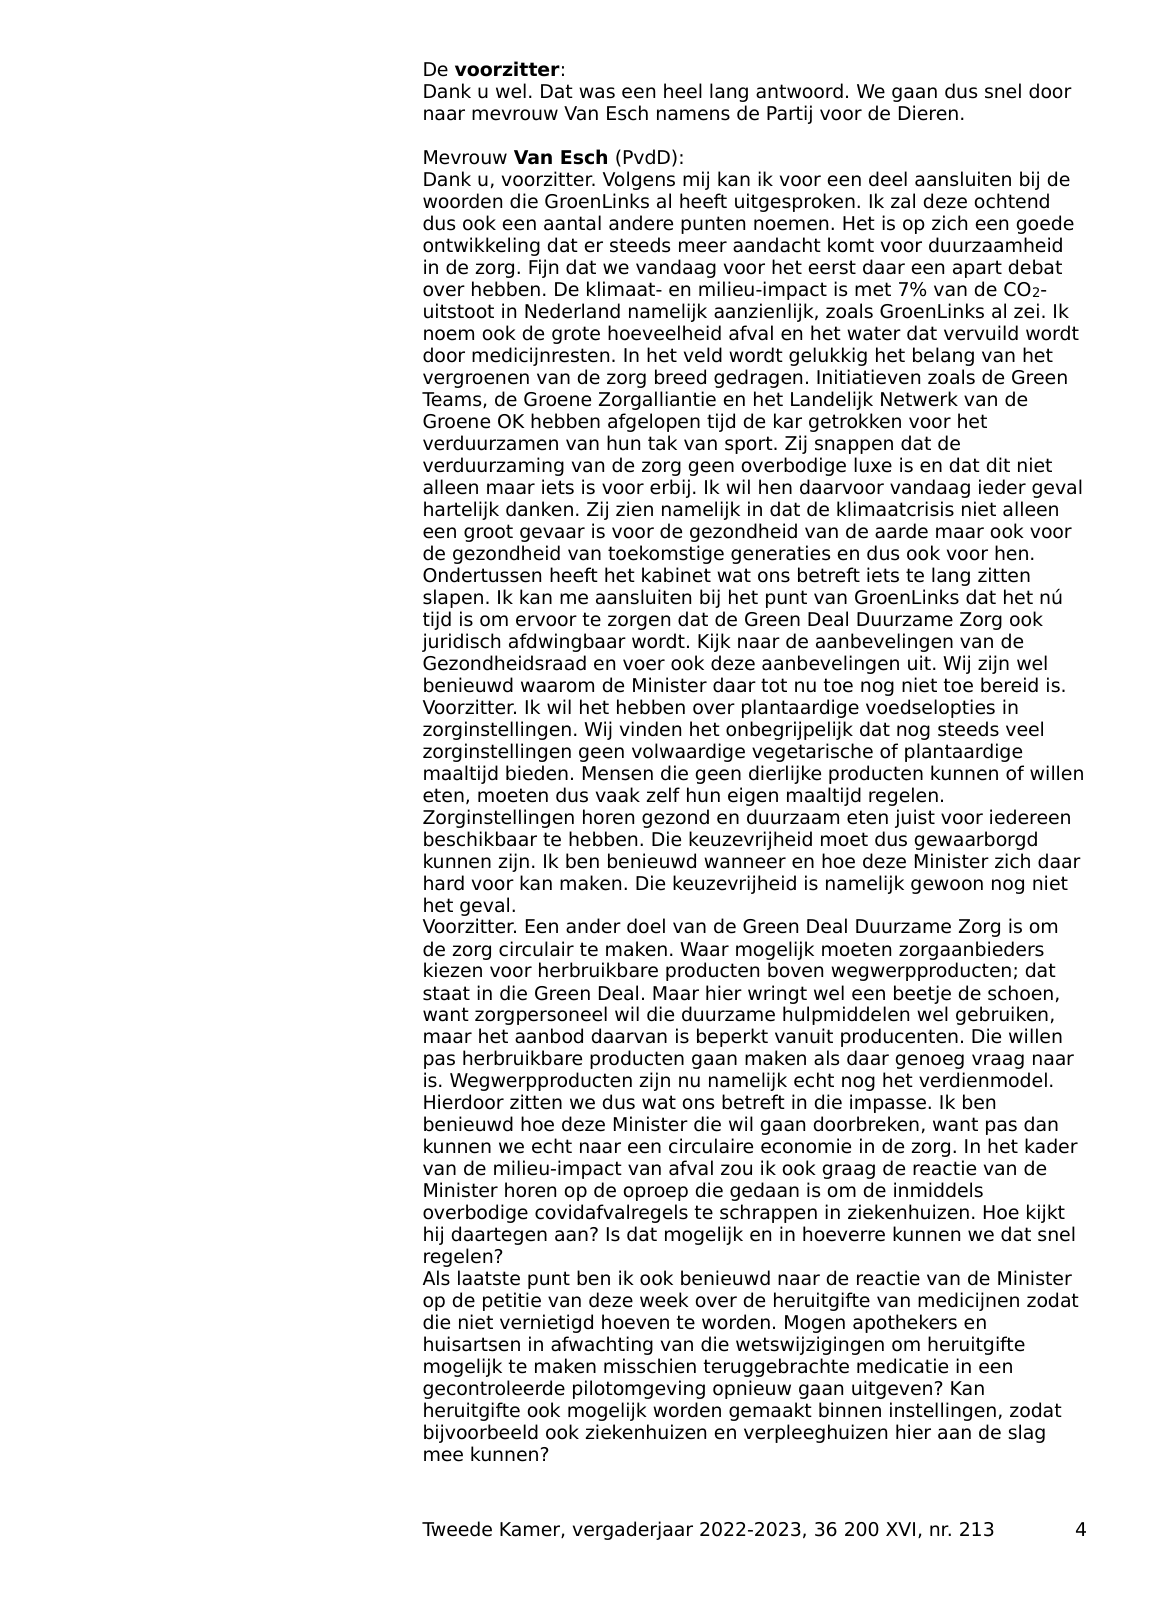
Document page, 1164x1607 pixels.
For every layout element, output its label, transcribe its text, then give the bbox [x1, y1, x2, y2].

text Voorzitter. Ik wil het hebben over plantaardige voedselopties in zorginstellingen. Wij vinden het onbegrijpelijk dat nog steeds veel zorginstellingen geen volwaardige vegetarische of plantaardige maaltijd bieden. Mensen die geen dierlijke producten kunnen of willen eten, moeten dus vaak zelf hun eigen maaltijd regelen. Zorginstellingen horen gezond en duurzaam eten juist voor iedereen beschikbaar te hebben. Die keuzevrijheid moet dus gewaarborgd kunnen zijn. Ik ben benieuwd wanneer en hoe deze Minister zich daar hard voor kan maken. Die keuzevrijheid is namelijk gewoon nog niet het geval. [422, 697, 1087, 916]
text De voorzitter: [422, 59, 1087, 81]
text Mevrouw Van Esch (PvdD): [422, 147, 1087, 169]
text Voorzitter. Een ander doel van de Green Deal Duurzame Zorg is om de zorg circulair te maken. Waar mogelijk moeten zorgaanbieders kiezen voor herbruikbare producten boven wegwerpproducten; dat staat in die Green Deal. Maar hier wringt wel een beetje de schoen, want zorgpersoneel wil die duurzame hulpmiddelen wel gebruiken, maar het aanbod daarvan is beperkt vanuit producenten. Die willen pas herbruikbare producten gaan maken als daar genoeg vraag naar is. Wegwerpproducten zijn nu namelijk echt nog het verdienmodel. Hierdoor zitten we dus wat ons betreft in die impasse. Ik ben benieuwd hoe deze Minister die wil gaan doorbreken, want pas dan kunnen we echt naar een circulaire economie in de zorg. In het kader van de milieu-impact van afval zou ik ook graag de reactie van de Minister horen op de oproep die gedaan is om de inmiddels overbodige covidafvalregels te schrappen in ziekenhuizen. Hoe kijkt hij daartegen aan? Is dat mogelijk en in hoeverre kunnen we dat snel regelen? [422, 916, 1087, 1268]
text Dank u wel. Dat was een heel lang antwoord. We gaan dus snel door naar mevrouw Van Esch namens de Partij voor de Dieren. [422, 81, 1087, 125]
text Als laatste punt ben ik ook benieuwd naar de reactie van de Minister op de petitie van deze week over de heruitgifte van medicijnen zodat die niet vernietigd hoeven te worden. Mogen apothekers en huisartsen in afwachting van die wetswijzigingen om heruitgifte mogelijk te maken misschien teruggebrachte medicatie in een gecontroleerde pilotomgeving opnieuw gaan uitgeven? Kan heruitgifte ook mogelijk worden gemaakt binnen instellingen, zodat bijvoorbeeld ook ziekenhuizen en verpleeghuizen hier aan de slag mee kunnen? [422, 1268, 1087, 1466]
text Dank u, voorzitter. Volgens mij kan ik voor een deel aansluiten bij de woorden die GroenLinks al heeft uitgesproken. Ik zal deze ochtend dus ook een aantal andere punten noemen. Het is op zich een goede ontwikkeling dat er steeds meer aandacht komt voor duurzaamheid in de zorg. Fijn dat we vandaag voor het eerst daar een apart debat over hebben. De klimaat- en milieu-impact is met 7% van de CO2-uitstoot in Nederland namelijk aanzienlijk, zoals GroenLinks al zei. Ik noem ook de grote hoeveelheid afval en het water dat vervuild wordt door medicijnresten. In het veld wordt gelukkig het belang van het vergroenen van de zorg breed gedragen. Initiatieven zoals de Green Teams, de Groene Zorgalliantie en het Landelijk Netwerk van de Groene OK hebben afgelopen tijd de kar getrokken voor het verduurzamen van hun tak van sport. Zij snappen dat de verduurzaming van de zorg geen overbodige luxe is en dat dit niet alleen maar iets is voor erbij. Ik wil hen daarvoor vandaag ieder geval hartelijk danken. Zij zien namelijk in dat de klimaatcrisis niet alleen een groot gevaar is voor de gezondheid van de aarde maar ook voor de gezondheid van toekomstige generaties en dus ook voor hen. Ondertussen heeft het kabinet wat ons betreft iets te lang zitten slapen. Ik kan me aansluiten bij het punt van GroenLinks dat het nú tijd is om ervoor te zorgen dat de Green Deal Duurzame Zorg ook juridisch afdwingbaar wordt. Kijk naar de aanbevelingen van de Gezondheidsraad en voer ook deze aanbevelingen uit. Wij zijn wel benieuwd waarom de Minister daar tot nu toe nog niet toe bereid is. [422, 169, 1087, 697]
